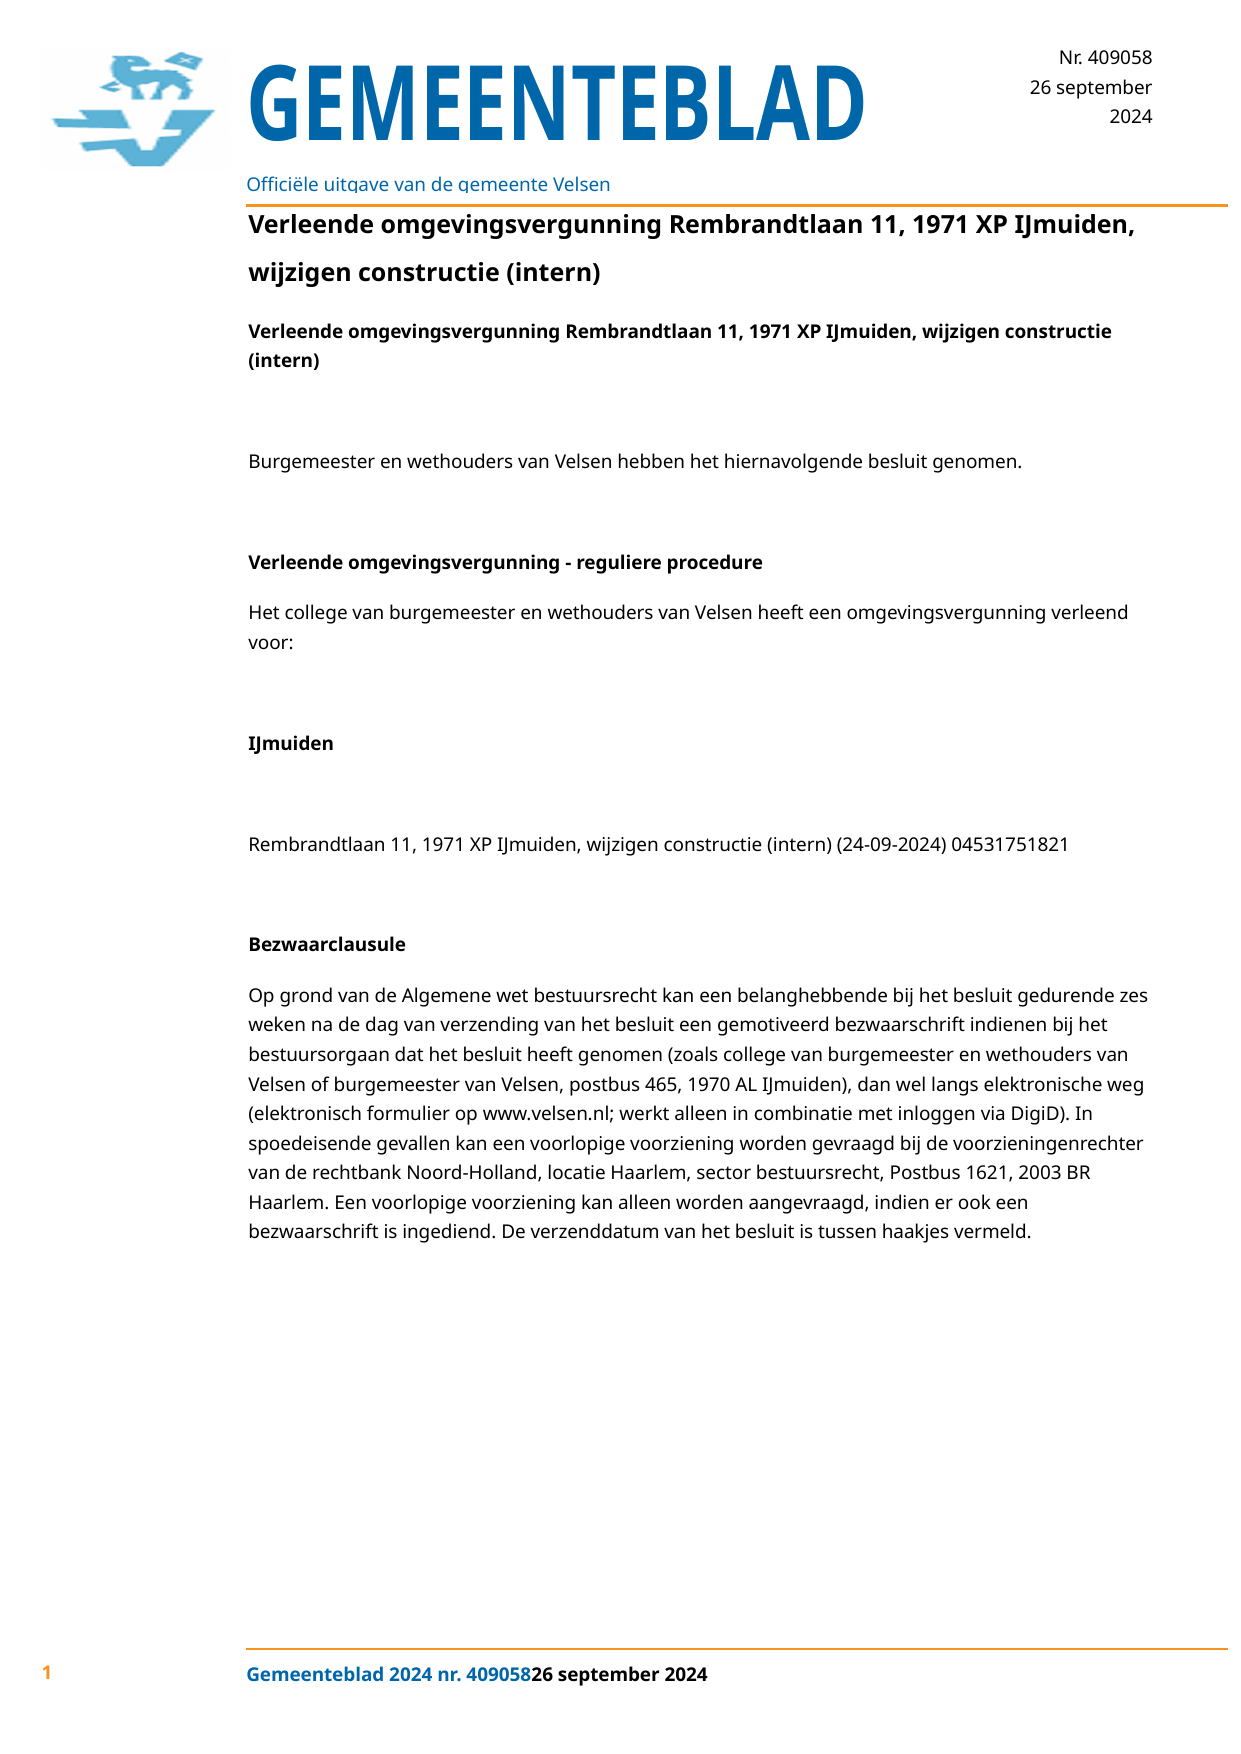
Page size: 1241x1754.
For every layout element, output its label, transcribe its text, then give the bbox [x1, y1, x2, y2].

text Verleende omgevingsvergunning Rembrandtlaan 11, 1971 XP IJmuiden, wijzigen constructie (intern) [248, 207, 1152, 288]
text Op grond van de Algemene wet bestuursrecht kan een belanghebbende bij het besluit gedurende zes weken na de dag van verzending van het besluit een gemotiveerd bezwaarschrift indienen bij het bestuursorgaan dat het besluit heeft genomen (zoals college van burgemeester en wethouders van Velsen of burgemeester van Velsen, postbus 465, 1970 AL IJmuiden), dan wel langs elektronische weg (elektronisch formulier op www.velsen.nl; werkt alleen in combinatie met inloggen via DigiD). In spoedeisende gevallen kan een voorlopige voorziening worden gevraagd bij de voorzieningenrechter van de rechtbank Noord-Holland, locatie Haarlem, sector bestuursrecht, Postbus 1621, 2003 BR Haarlem. Een voorlopige voorziening kan alleen worden aangevraagd, indien er ook een bezwaarschrift is ingediend. De verzenddatum van het besluit is tussen haakjes vermeld. [248, 982, 1152, 1244]
text IJmuiden [248, 730, 1152, 756]
text Bezwaarclausule [248, 932, 1152, 957]
text Het college van burgemeester en wethouders van Velsen heeft een omgevingsvergunning verleend voor: [248, 599, 1152, 655]
text Verleende omgevingsvergunning Rembrandtlaan 11, 1971 XP IJmuiden, wijzigen constructie (intern) [248, 318, 1152, 373]
text Burgemeester en wethouders van Velsen hebben het hiernavolgende besluit genomen. [248, 448, 1152, 474]
text Rembrandtlaan 11, 1971 XP IJmuiden, wijzigen constructie (intern) (24-09-2024) 04531751821 [248, 831, 1152, 857]
picture [41, 47, 231, 172]
text Verleende omgevingsvergunning - reguliere procedure [248, 549, 1152, 575]
